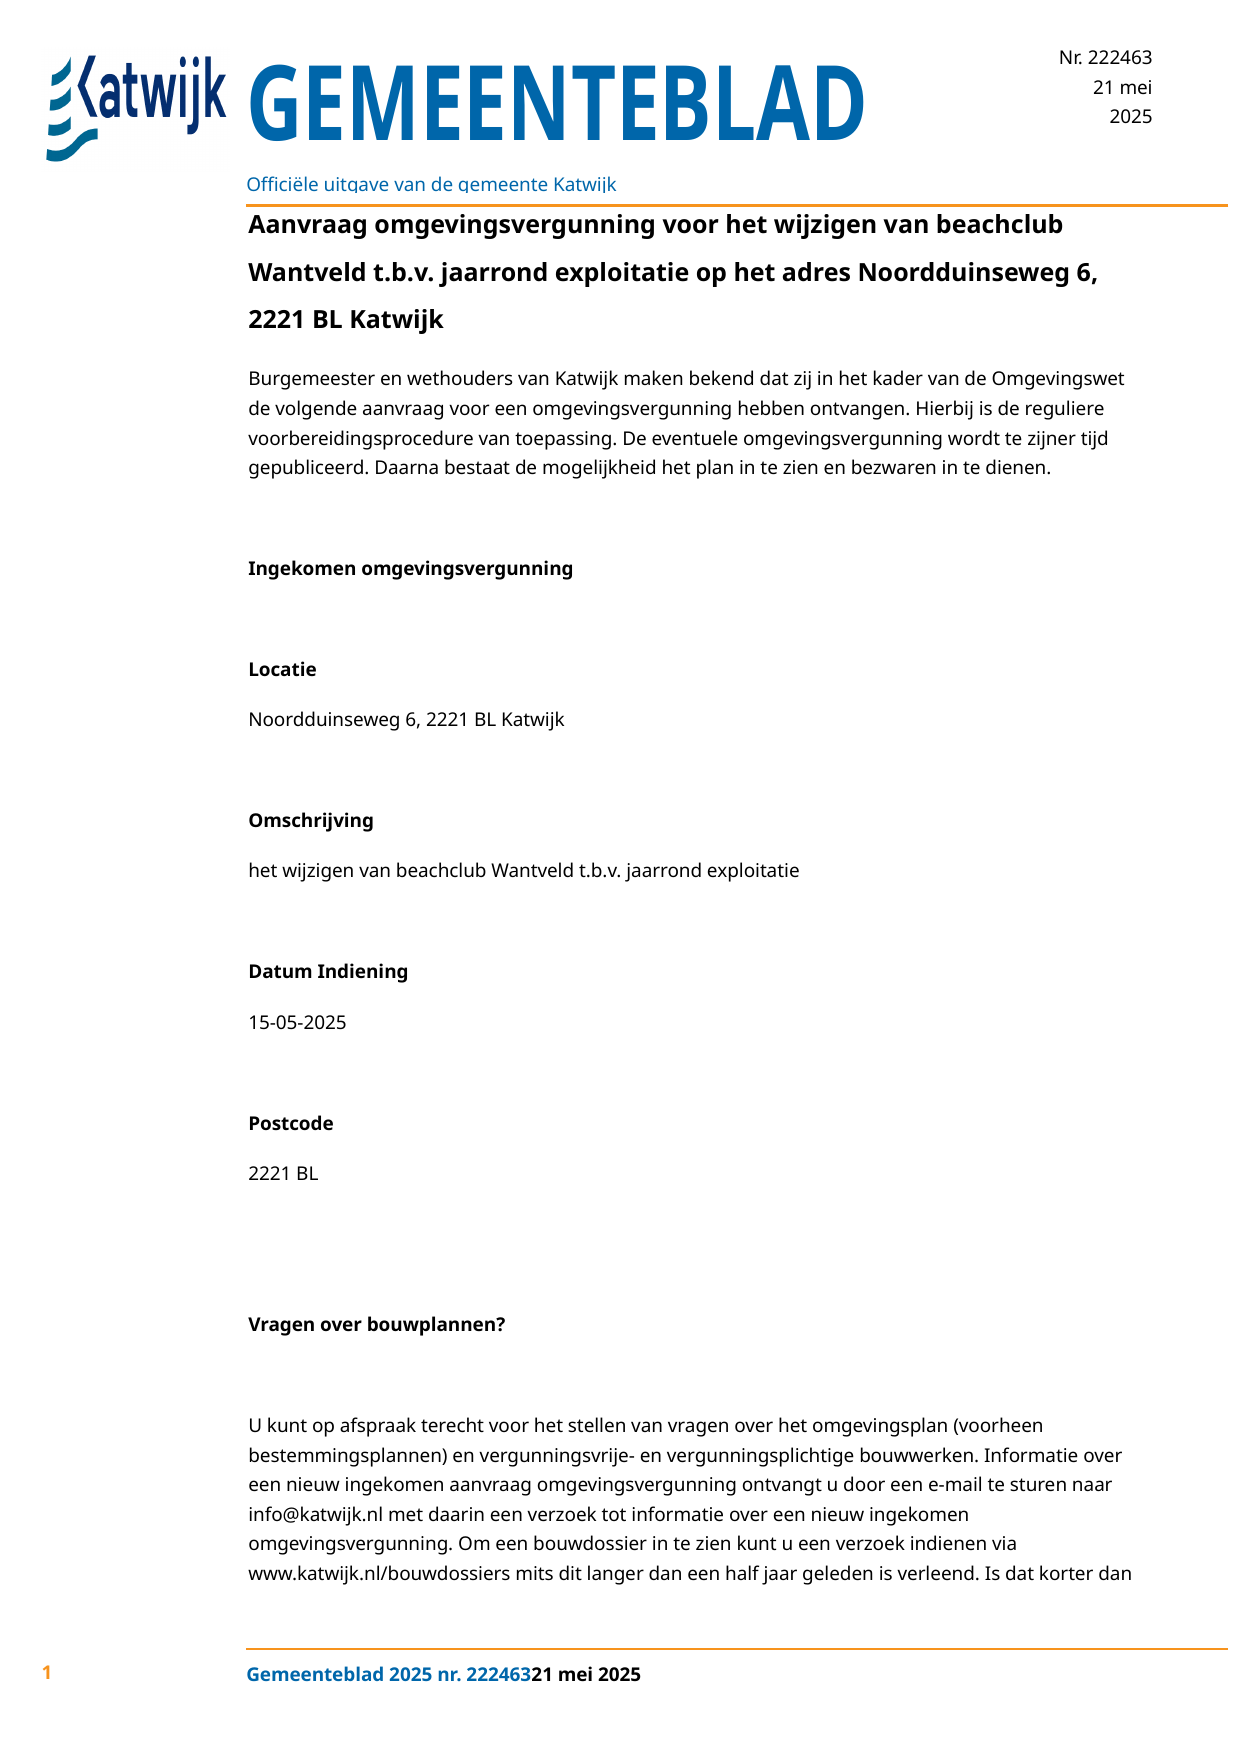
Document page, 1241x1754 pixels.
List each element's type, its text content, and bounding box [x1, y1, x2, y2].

text Datum Indiening [248, 958, 1152, 984]
text Omschrijving [248, 807, 1152, 833]
text Postcode [248, 1110, 1152, 1135]
text Ingekomen omgevingsvergunning [248, 555, 1152, 581]
text Vragen over bouwplannen? [248, 1311, 1152, 1337]
text Noordduinseweg 6, 2221 BL Katwijk [248, 706, 1152, 732]
text het wijzigen van beachclub Wantveld t.b.v. jaarrond exploitatie [248, 858, 1152, 883]
text U kunt op afspraak terecht voor het stellen van vragen over het omgevingsplan (voorheen bestemmingsplannen) en vergunningsvrije- en vergunningsplichtige bouwwerken. Informatie over een nieuw ingekomen aanvraag omgevingsvergunning ontvangt u door een e-mail te sturen naar info@katwijk.nl met daarin een verzoek tot informatie over een nieuw ingekomen omgevingsvergunning. Om een bouwdossier in te zien kunt u een verzoek indienen via www.katwijk.nl/bouwdossiers mits dit langer dan een half jaar geleden is verleend. Is dat korter dan [248, 1412, 1152, 1586]
text Locatie [248, 656, 1152, 682]
text 2221 BL [248, 1160, 1152, 1186]
text Burgemeester en wethouders van Katwijk maken bekend dat zij in het kader van de Omgevingswet de volgende aanvraag voor een omgevingsvergunning hebben ontvangen. Hierbij is de reguliere voorbereidingsprocedure van toepassing. De eventuele omgevingsvergunning wordt te zijner tijd gepubliceerd. Daarna bestaat de mogelijkheid het plan in te zien en bezwaren in te dienen. [248, 366, 1152, 480]
text 15-05-2025 [248, 1009, 1152, 1034]
picture [41, 47, 231, 172]
text Aanvraag omgevingsvergunning voor het wijzigen van beachclub Wantveld t.b.v. jaarrond exploitatie op het adres Noordduinseweg 6, 2221 BL Katwijk [248, 207, 1152, 336]
